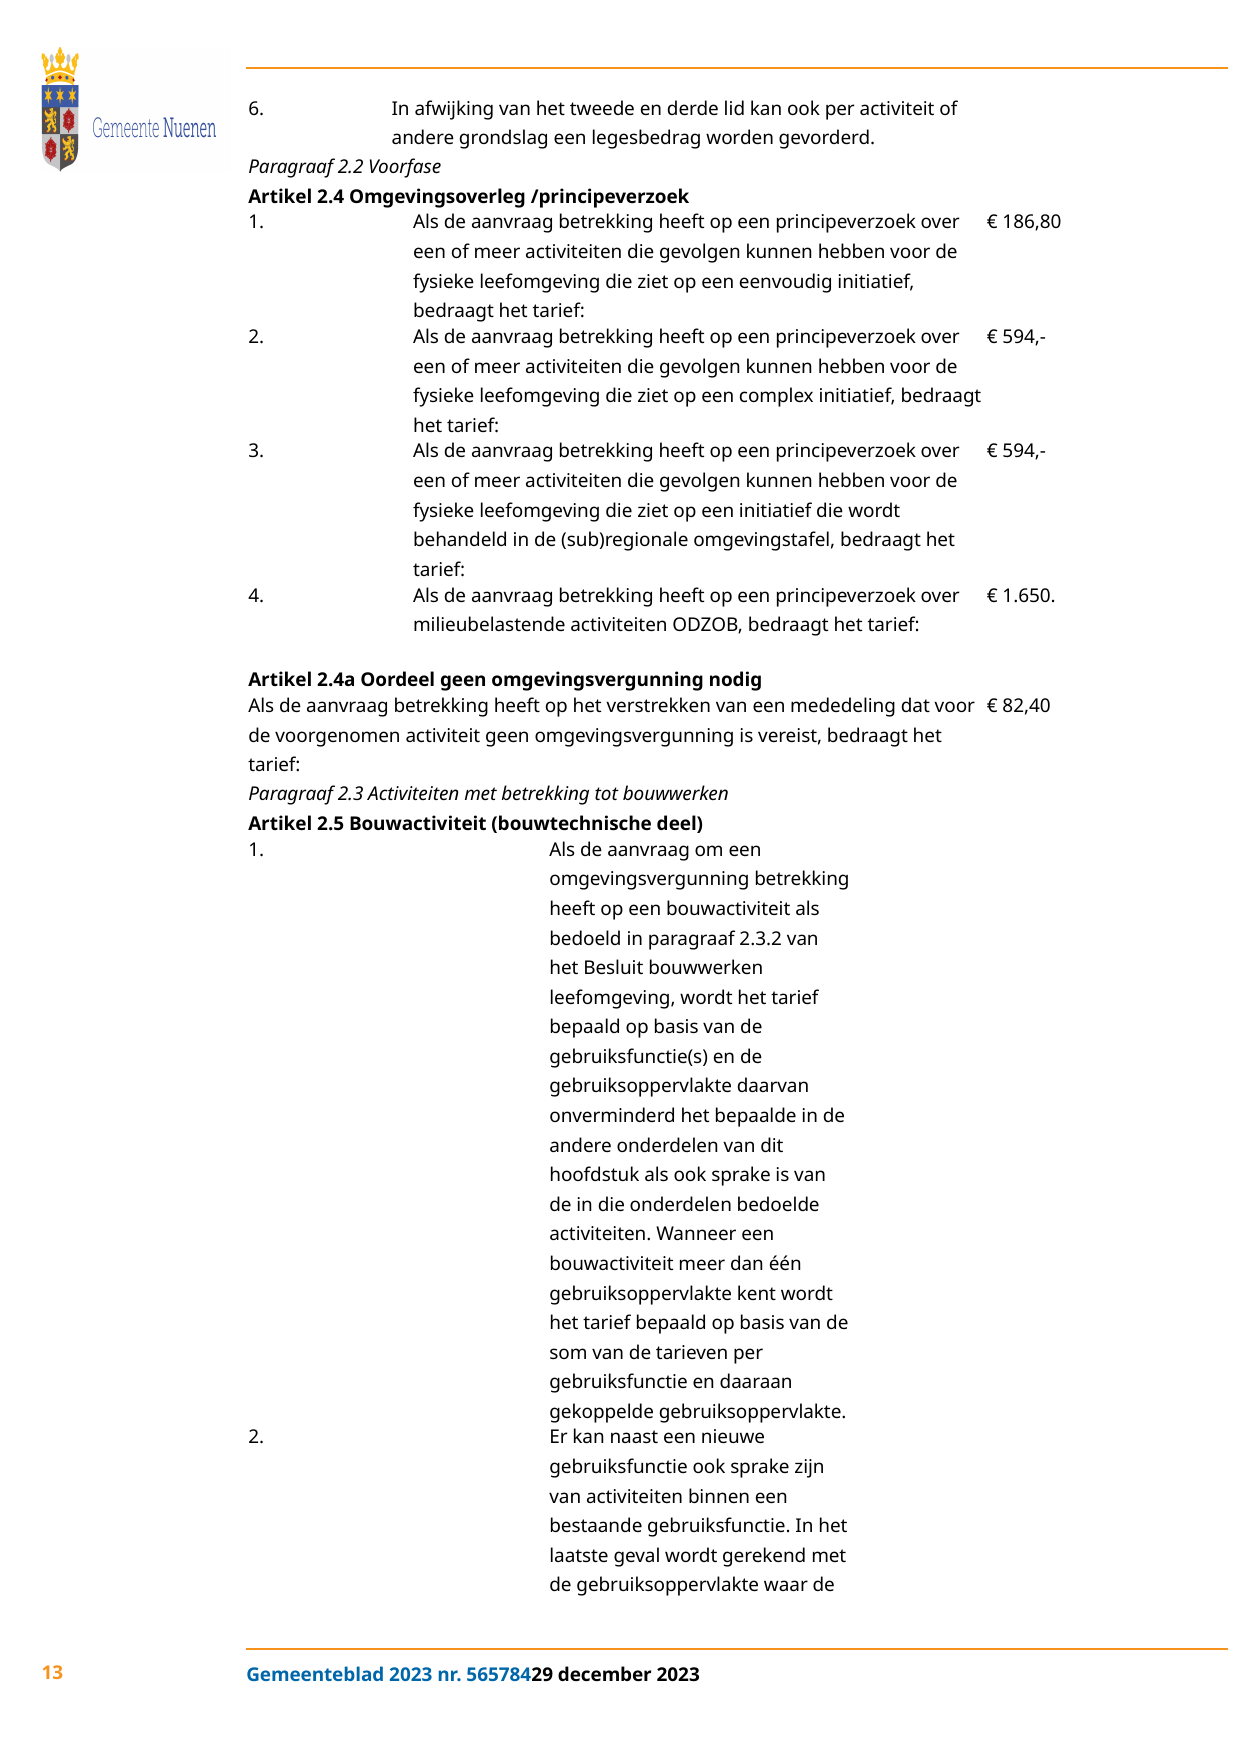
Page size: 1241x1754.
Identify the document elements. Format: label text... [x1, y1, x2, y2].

table_cell Als de aanvraag betrekking heeft op het verstrekken van een mededeling dat voor de voorgenomen activiteit geen omgevingsvergunning is vereist, bedraagt het tarief: [248, 693, 987, 777]
table_cell € 1.650. [987, 582, 1152, 637]
table_cell € 594,- [987, 438, 1152, 582]
table_cell [987, 637, 1152, 692]
table_cell Als de aanvraag betrekking heeft op een principeverzoek over een of meer activiteiten die gevolgen kunnen hebben voor de fysieke leefomgeving die ziet op een complex initiatief, bedraagt het tarief: [413, 323, 987, 438]
table_cell € 186,80 [987, 209, 1152, 323]
table_header [987, 183, 1152, 209]
table_cell 1. [248, 836, 549, 1424]
table_cell Als de aanvraag om een omgevingsvergunning betrekking heeft op een bouwactiviteit als bedoeld in paragraaf 2.3.2 van het Besluit bouwwerken leefomgeving, wordt het tarief bepaald op basis van de gebruiksfunctie(s) en de gebruiksoppervlakte daarvan onverminderd het bepaalde in de andere onderdelen van dit hoofdstuk als ook sprake is van de in die onderdelen bedoelde activiteiten. Wanneer een bouwactiviteit meer dan één gebruiksoppervlakte kent wordt het tarief bepaald op basis van de som van de tarieven per gebruiksfunctie en daaraan gekoppelde gebruiksoppervlakte. [549, 836, 850, 1424]
table_cell [850, 1424, 1152, 1597]
text Paragraaf 2.2 Voorfase [248, 153, 1152, 179]
table_cell 2. [248, 323, 413, 438]
table_cell 6. [248, 95, 391, 150]
table_header Artikel 2.4 Omgevingsoverleg /principeverzoek [248, 183, 987, 209]
table_cell 4. [248, 582, 413, 637]
table_cell 3. [248, 438, 413, 582]
table_cell Artikel 2.4a Oordeel geen omgevingsvergunning nodig [248, 637, 987, 692]
table_cell [850, 836, 1152, 1424]
table_cell Als de aanvraag betrekking heeft op een principeverzoek over milieubelastende activiteiten ODZOB, bedraagt het tarief: [413, 582, 987, 637]
table_cell Er kan naast een nieuwe gebruiksfunctie ook sprake zijn van activiteiten binnen een bestaande gebruiksfunctie. In het laatste geval wordt gerekend met de gebruiksoppervlakte waar de [549, 1424, 850, 1597]
table_header Artikel 2.5 Bouwactiviteit (bouwtechnische deel) [248, 810, 850, 836]
table_cell 2. [248, 1424, 549, 1597]
picture [41, 47, 231, 172]
table_header [850, 810, 1152, 836]
table_cell € 594,- [987, 323, 1152, 438]
table_cell Als de aanvraag betrekking heeft op een principeverzoek over een of meer activiteiten die gevolgen kunnen hebben voor de fysieke leefomgeving die ziet op een eenvoudig initiatief, bedraagt het tarief: [413, 209, 987, 323]
table_cell € 82,40 [987, 693, 1152, 777]
table_cell 1. [248, 209, 413, 323]
table_cell [1008, 95, 1152, 150]
text Paragraaf 2.3 Activiteiten met betrekking tot bouwwerken [248, 781, 1152, 806]
table_cell Als de aanvraag betrekking heeft op een principeverzoek over een of meer activiteiten die gevolgen kunnen hebben voor de fysieke leefomgeving die ziet op een initiatief die wordt behandeld in de (sub)regionale omgevingstafel, bedraagt het tarief: [413, 438, 987, 582]
table_cell In afwijking van het tweede en derde lid kan ook per activiteit of andere grondslag een legesbedrag worden gevorderd. [391, 95, 1008, 150]
